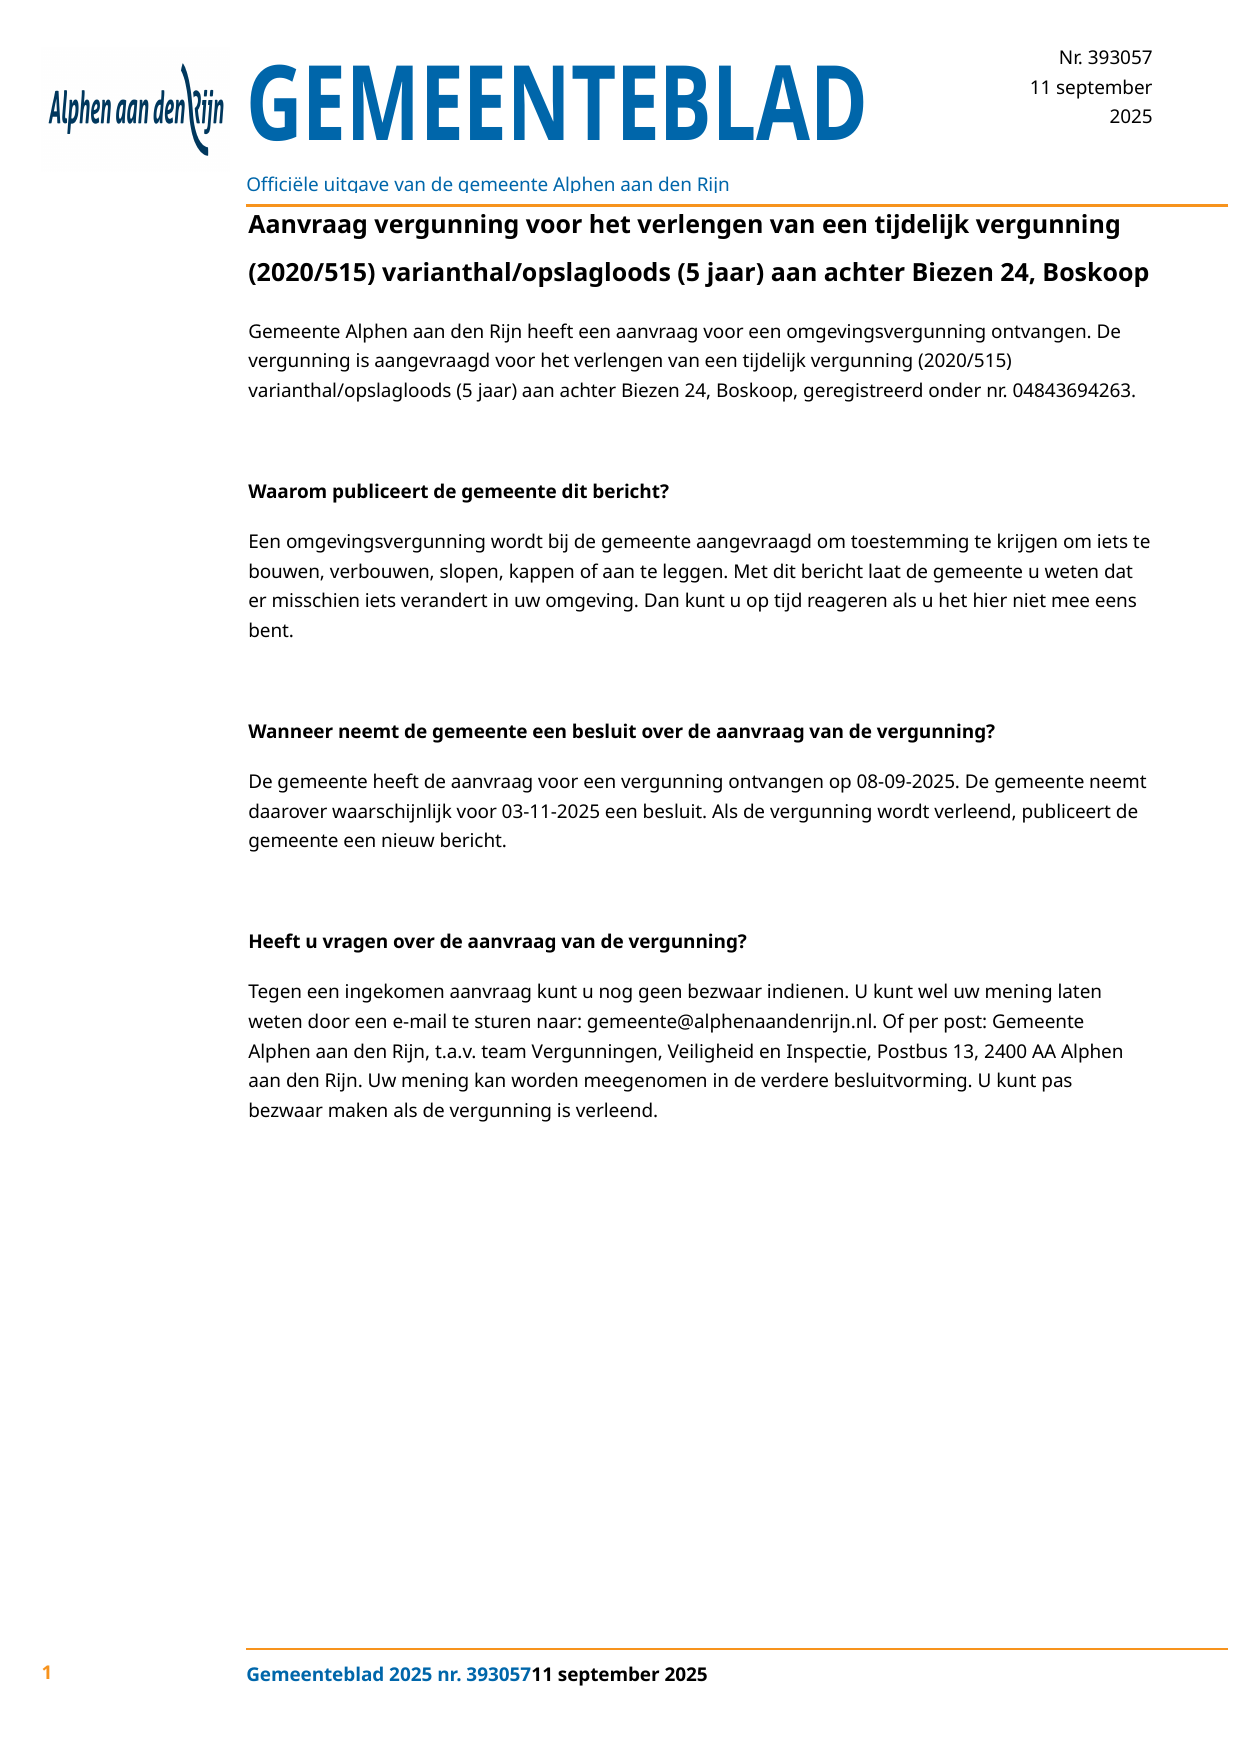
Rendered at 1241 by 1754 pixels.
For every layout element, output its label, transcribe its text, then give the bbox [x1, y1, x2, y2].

text Aanvraag vergunning voor het verlengen van een tijdelijk vergunning (2020/515) varianthal/opslagloods (5 jaar) aan achter Biezen 24, Boskoop [248, 207, 1152, 288]
text Wanneer neemt de gemeente een besluit over de aanvraag van de vergunning? [248, 718, 1152, 744]
picture [41, 47, 231, 172]
text Waarom publiceert de gemeente dit bericht? [248, 478, 1152, 504]
text Een omgevingsvergunning wordt bij de gemeente aangevraagd om toestemming te krijgen om iets te bouwen, verbouwen, slopen, kappen of aan te leggen. Met dit bericht laat de gemeente u weten dat er misschien iets verandert in uw omgeving. Dan kunt u op tijd reageren als u het hier niet mee eens bent. [248, 528, 1152, 643]
text De gemeente heeft de aanvraag voor een vergunning ontvangen op 08-09-2025. De gemeente neemt daarover waarschijnlijk voor 03-11-2025 een besluit. Als de vergunning wordt verleend, publiceert de gemeente een nieuw bericht. [248, 768, 1152, 853]
text Gemeente Alphen aan den Rijn heeft een aanvraag voor een omgevingsvergunning ontvangen. De vergunning is aangevraagd voor het verlengen van een tijdelijk vergunning (2020/515) varianthal/opslagloods (5 jaar) aan achter Biezen 24, Boskoop, geregistreerd onder nr. 04843694263. [248, 318, 1152, 403]
text Tegen een ingekomen aanvraag kunt u nog geen bezwaar indienen. U kunt wel uw mening laten weten door een e-mail te sturen naar: gemeente@alphenaandenrijn.nl. Of per post: Gemeente Alphen aan den Rijn, t.a.v. team Vergunningen, Veiligheid en Inspectie, Postbus 13, 2400 AA Alphen aan den Rijn. Uw mening kan worden meegenomen in de verdere besluitvorming. U kunt pas bezwaar maken als de vergunning is verleend. [248, 979, 1152, 1123]
text Heeft u vragen over de aanvraag van de vergunning? [248, 928, 1152, 954]
